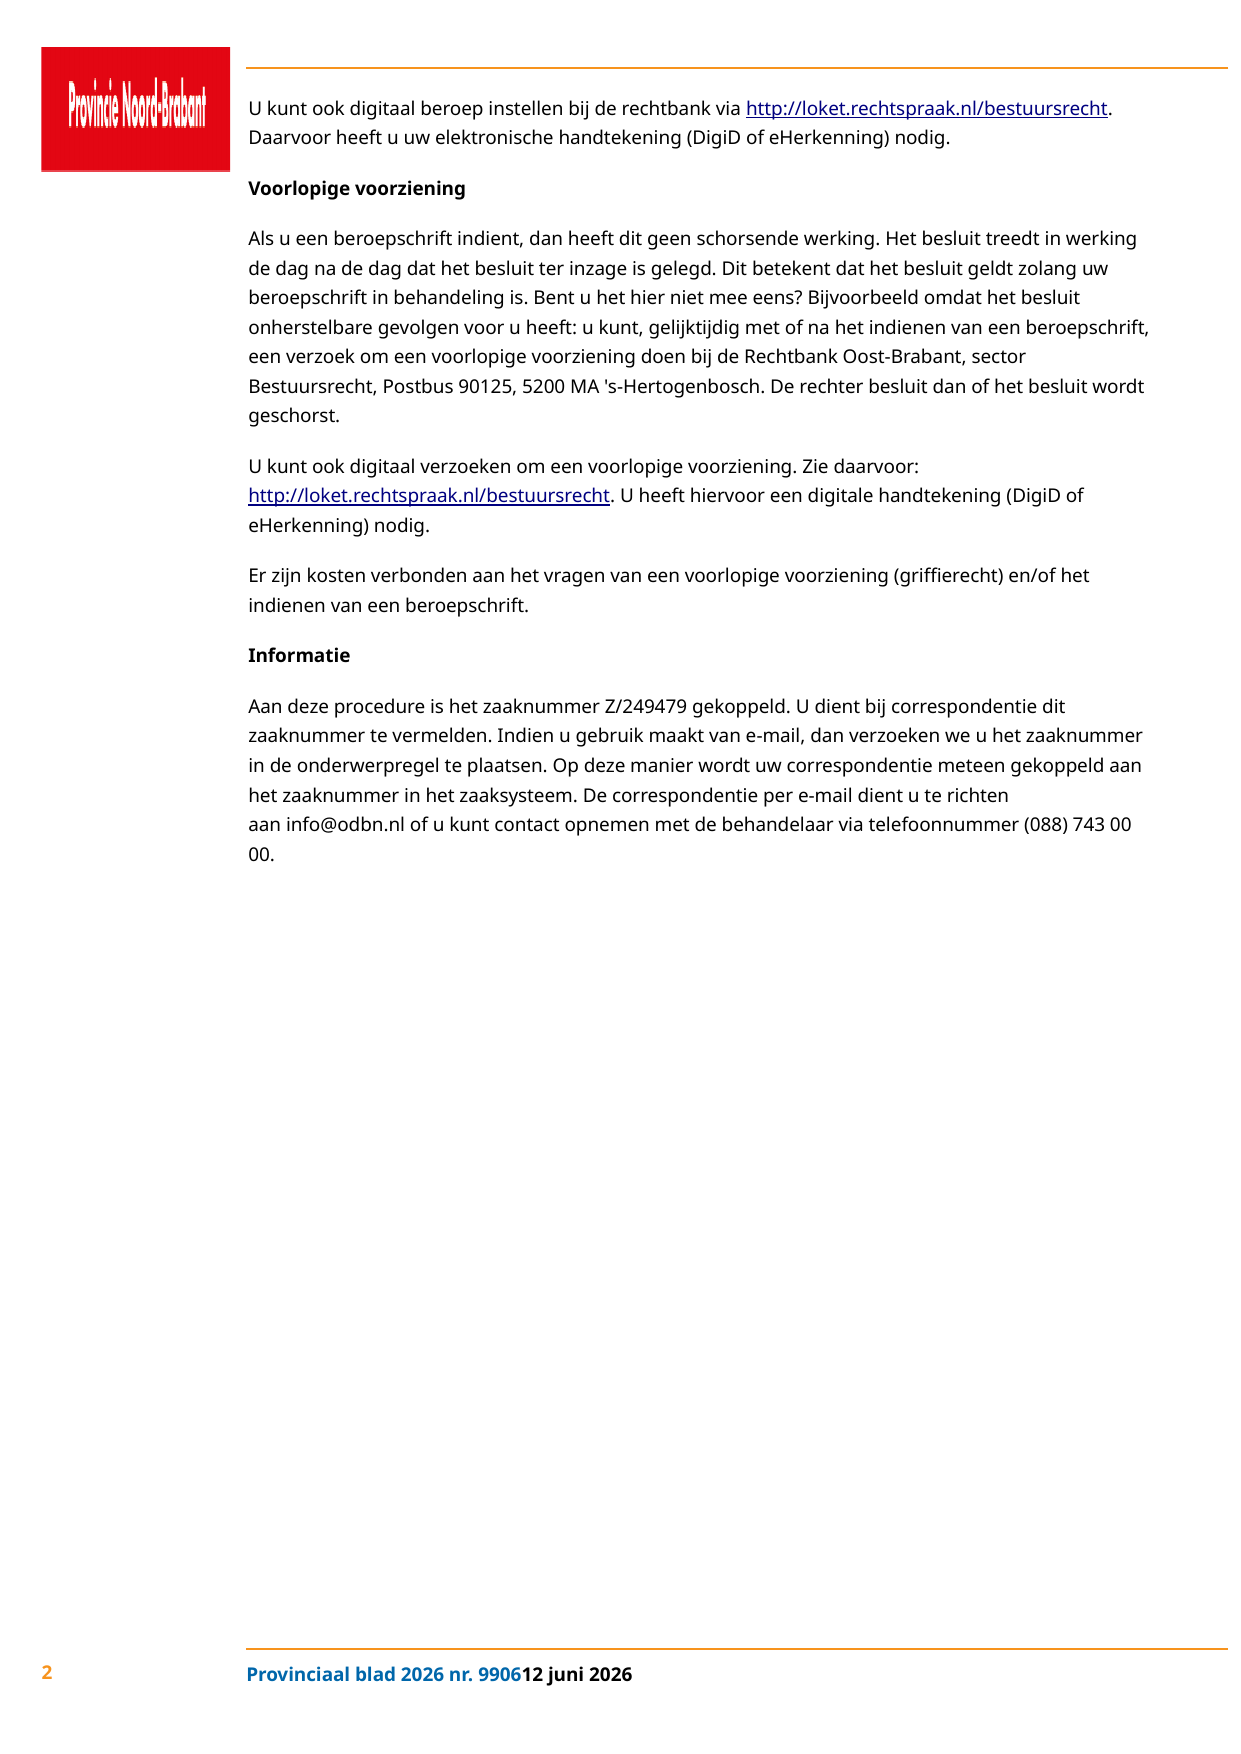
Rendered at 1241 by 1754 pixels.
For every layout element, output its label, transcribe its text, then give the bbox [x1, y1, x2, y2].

text Als u een beroepschrift indient, dan heeft dit geen schorsende werking. Het besluit treedt in werking de dag na de dag dat het besluit ter inzage is gelegd. Dit betekent dat het besluit geldt zolang uw beroepschrift in behandeling is. Bent u het hier niet mee eens? Bijvoorbeeld omdat het besluit onherstelbare gevolgen voor u heeft: u kunt, gelijktijdig met of na het indienen van een beroepschrift, een verzoek om een voorlopige voorziening doen bij de Rechtbank Oost-Brabant, sector Bestuursrecht, Postbus 90125, 5200 MA 's‑Hertogenbosch. De rechter besluit dan of het besluit wordt geschorst. [248, 225, 1152, 428]
text Informatie [248, 643, 1152, 668]
text Er zijn kosten verbonden aan het vragen van een voorlopige voorziening (griffierecht) en/of het indienen van een beroepschrift. [248, 563, 1152, 618]
text U kunt ook digitaal verzoeken om een voorlopige voorziening. Zie daarvoor: http://loket.rechtspraak.nl/bestuursrecht. U heeft hiervoor een digitale handtekening (DigiD of eHerkenning) nodig. [248, 453, 1152, 538]
text Voorlopige voorziening [248, 175, 1152, 201]
text Aan deze procedure is het zaaknummer Z/249479 gekoppeld. U dient bij correspondentie dit zaaknummer te vermelden. Indien u gebruik maakt van e-mail, dan verzoeken we u het zaaknummer in de onderwerpregel te plaatsen. Op deze manier wordt uw correspondentie meteen gekoppeld aan het zaaknummer in het zaaksysteem. De correspondentie per e-mail dient u te richten aan info@odbn.nl of u kunt contact opnemen met de behandelaar via telefoonnummer (088) 743 00 00. [248, 693, 1152, 867]
picture [41, 47, 231, 172]
text U kunt ook digitaal beroep instellen bij de rechtbank via http://loket.rechtspraak.nl/bestuursrecht. Daarvoor heeft u uw elektronische handtekening (DigiD of eHerkenning) nodig. [248, 95, 1152, 150]
